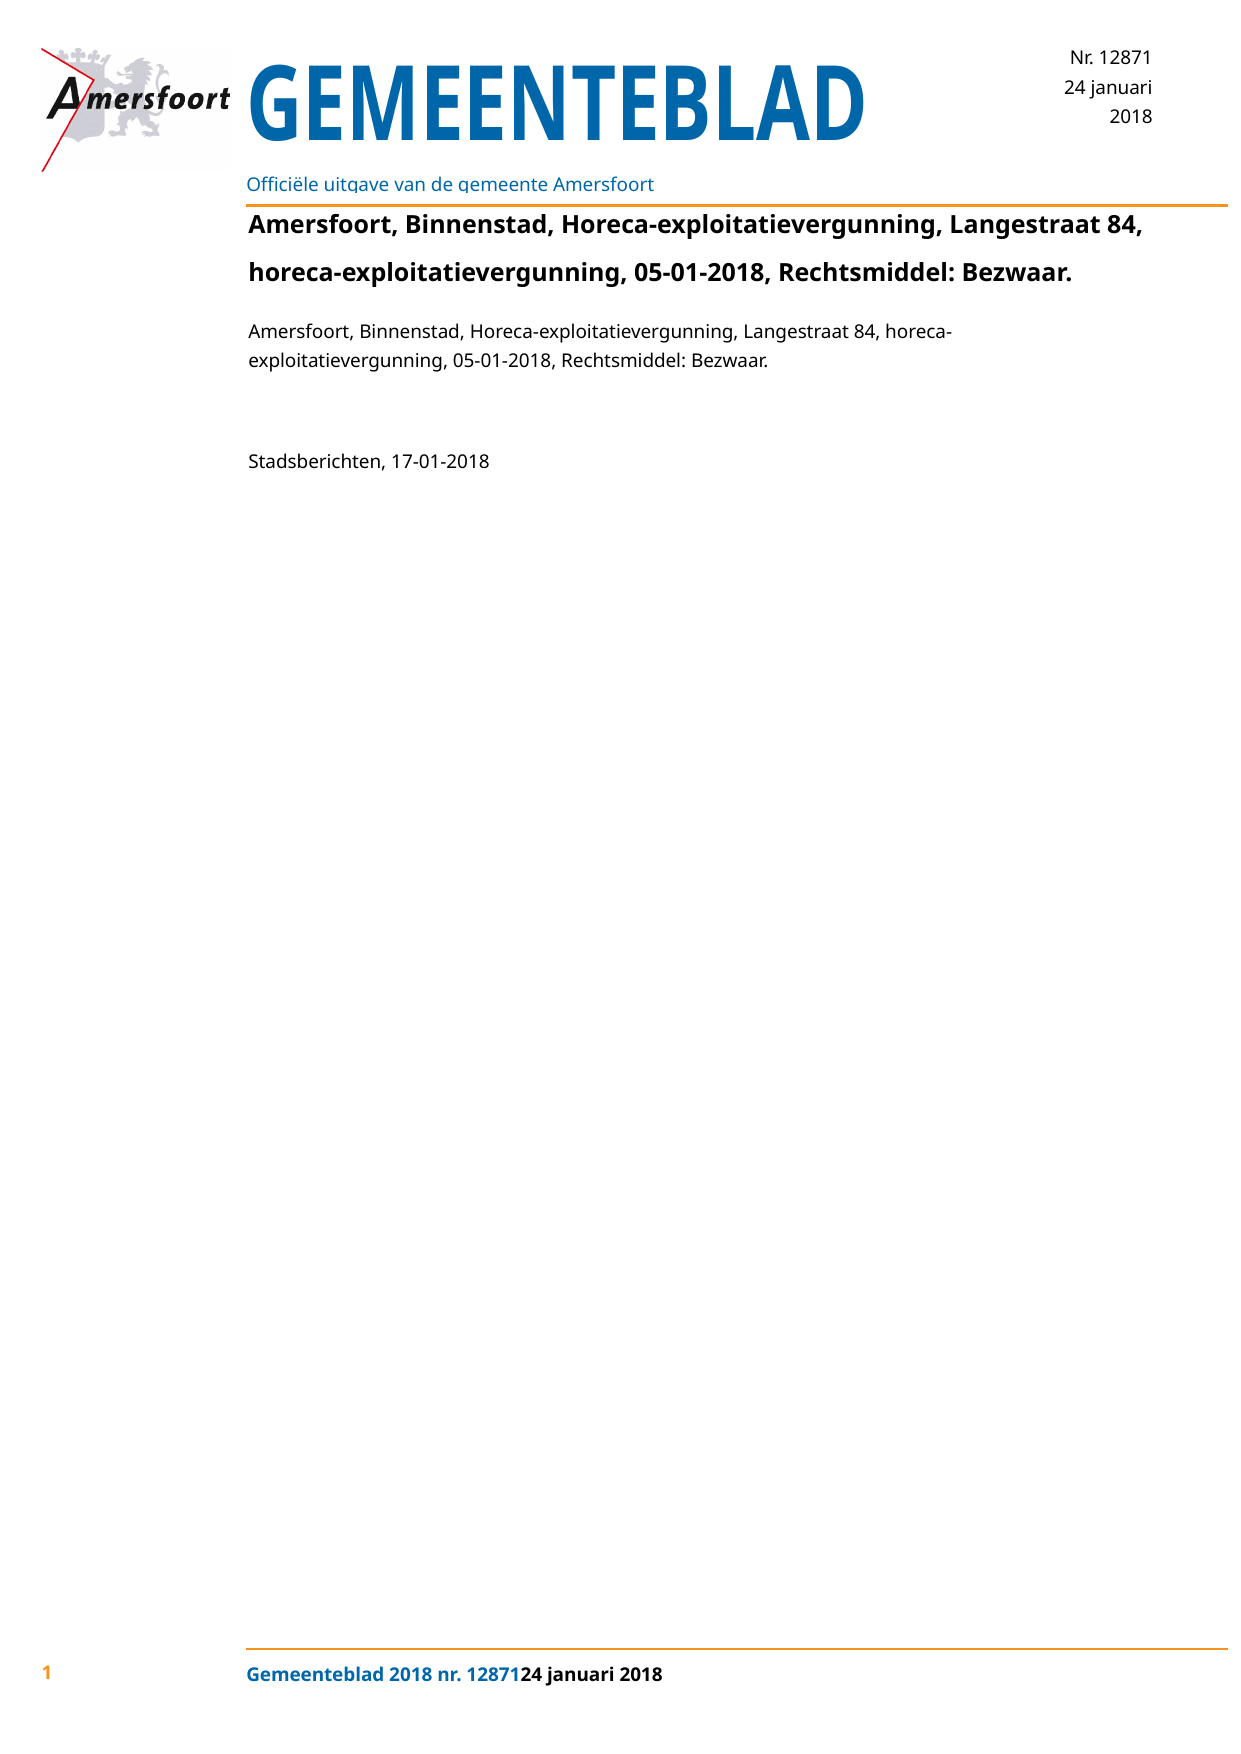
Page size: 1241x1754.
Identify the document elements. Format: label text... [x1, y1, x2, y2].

text Stadsberichten, 17-01-2018 [248, 448, 1152, 474]
picture [41, 47, 231, 172]
text Amersfoort, Binnenstad, Horeca-exploitatievergunning, Langestraat 84, horeca-exploitatievergunning, 05-01-2018, Rechtsmiddel: Bezwaar. [248, 207, 1152, 288]
text Amersfoort, Binnenstad, Horeca-exploitatievergunning, Langestraat 84, horeca-exploitatievergunning, 05-01-2018, Rechtsmiddel: Bezwaar. [248, 318, 1152, 373]
